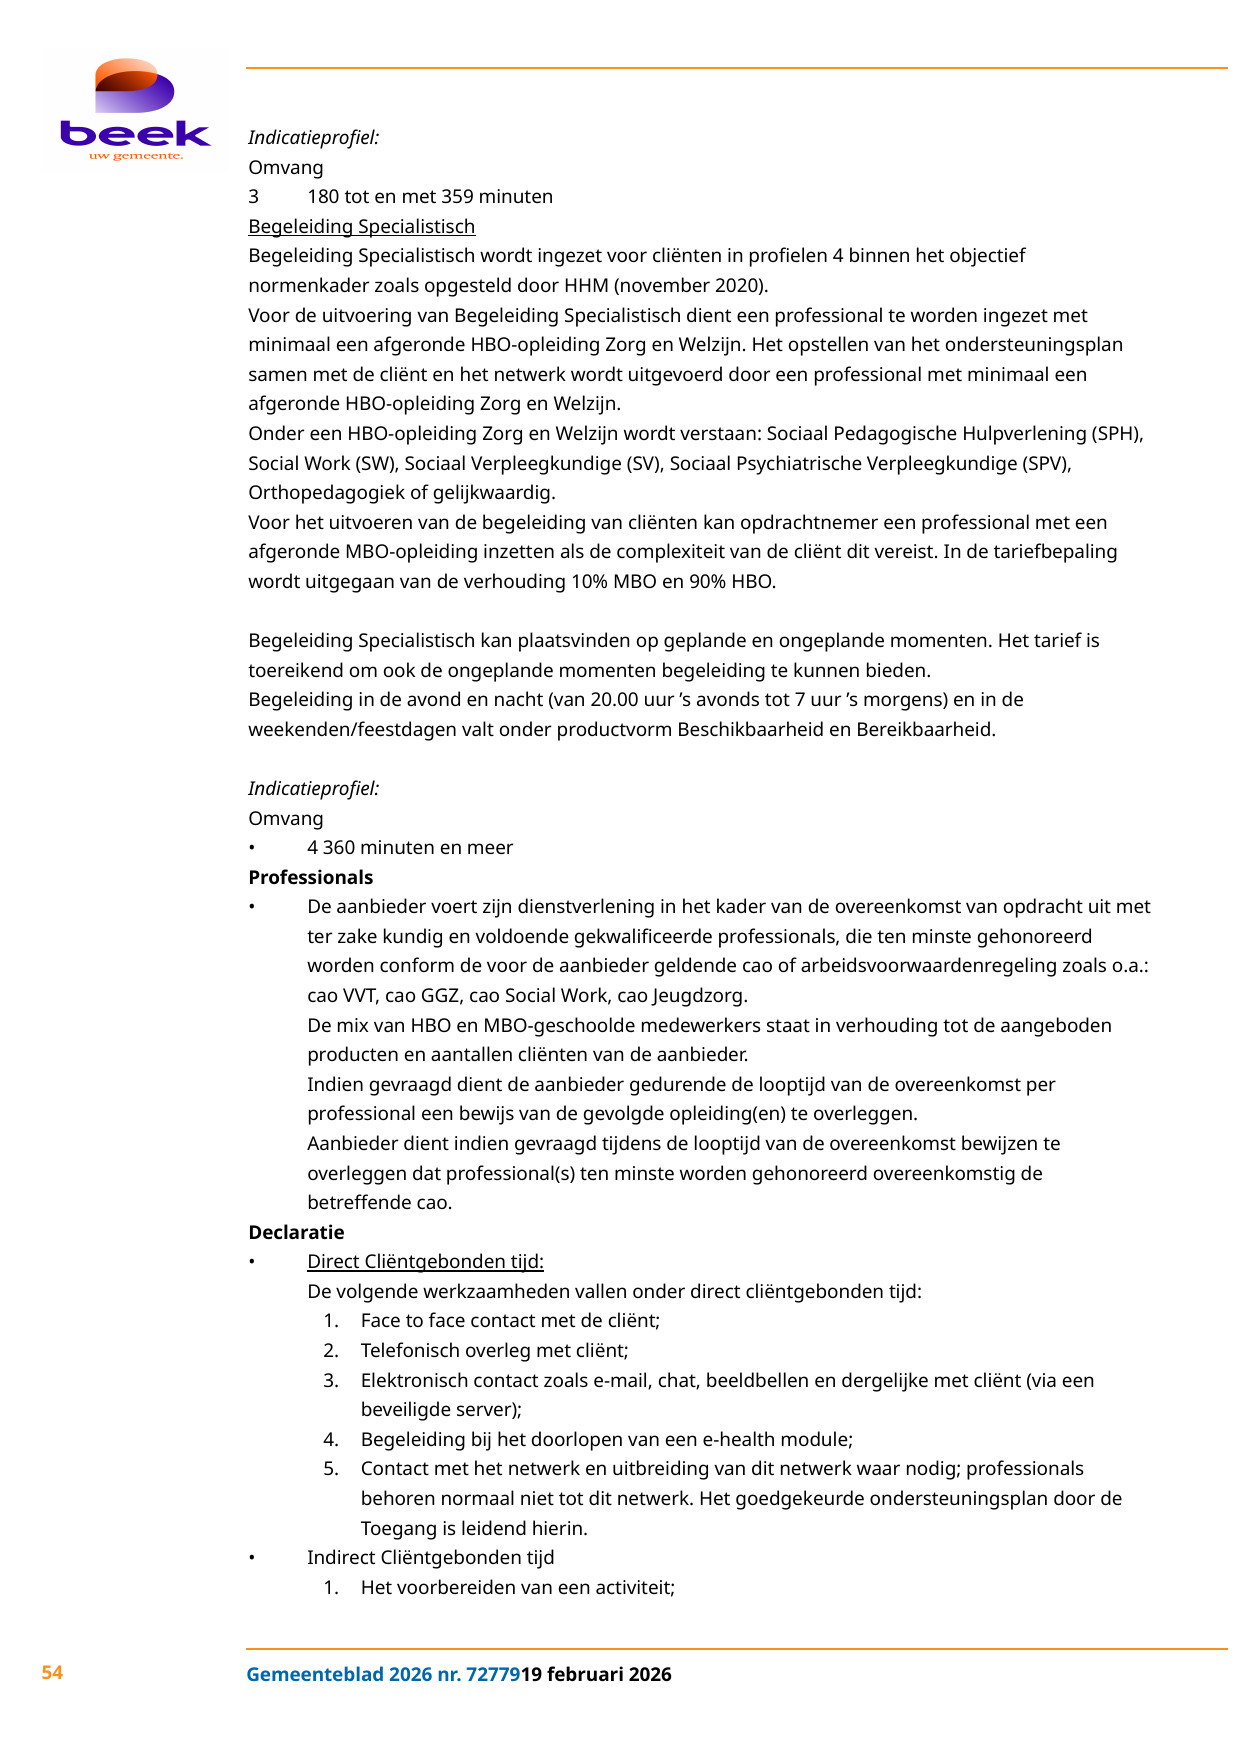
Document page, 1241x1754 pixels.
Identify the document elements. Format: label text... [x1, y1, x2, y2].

list Het voorbereiden van een activiteit; [323, 1574, 1152, 1600]
list De aanbieder voert zijn dienstverlening in het kader van de overeenkomst van opdracht uit met ter zake kundig en voldoende gekwalificeerde professionals, die ten minste gehonoreerd worden conform de voor de aanbieder geldende cao of arbeidsvoorwaardenregeling zoals o.a.: cao VVT, cao GGZ, cao Social Work, cao Jeugdzorg. [248, 893, 1152, 1008]
list Aanbieder dient indien gevraagd tijdens de looptijd van de overeenkomst bewijzen te overleggen dat professional(s) ten minste worden gehonoreerd overeenkomstig de betreffende cao. [248, 1130, 1152, 1215]
list 180 tot en met 359 minuten [248, 183, 1152, 209]
list 4 360 minuten en meer [248, 834, 1152, 860]
text Indicatieprofiel: [248, 775, 1152, 801]
list Telefonisch overleg met cliënt; [323, 1337, 1152, 1363]
list De mix van HBO en MBO-geschoolde medewerkers staat in verhouding tot de aangeboden producten en aantallen cliënten van de aanbieder. [248, 1012, 1152, 1067]
text Begeleiding Specialistisch wordt ingezet voor cliënten in profielen 4 binnen het objectief normenkader zoals opgesteld door HHM (november 2020). [248, 243, 1152, 298]
list Elektronisch contact zoals e-mail, chat, beeldbellen en dergelijke met cliënt (via een beveiligde server); [323, 1367, 1152, 1422]
text Voor de uitvoering van Begeleiding Specialistisch dient een professional te worden ingezet met minimaal een afgeronde HBO-opleiding Zorg en Welzijn. Het opstellen van het ondersteuningsplan samen met de cliënt en het netwerk wordt uitgevoerd door een professional met minimaal een afgeronde HBO-opleiding Zorg en Welzijn. [248, 302, 1152, 416]
text Professionals [248, 864, 1152, 890]
text Voor het uitvoeren van de begeleiding van cliënten kan opdrachtnemer een professional met een afgeronde MBO-opleiding inzetten als de complexiteit van de cliënt dit vereist. In de tariefbepaling wordt uitgegaan van de verhouding 10% MBO en 90% HBO. [248, 509, 1152, 594]
picture [41, 47, 231, 172]
text Begeleiding Specialistisch [248, 213, 1152, 239]
list Face to face contact met de cliënt; [323, 1308, 1152, 1333]
list De volgende werkzaamheden vallen onder direct cliëntgebonden tijd: [248, 1278, 1152, 1304]
text Begeleiding Specialistisch kan plaatsvinden op geplande en ongeplande momenten. Het tarief is toereikend om ook de ongeplande momenten begeleiding te kunnen bieden. [248, 627, 1152, 683]
text Begeleiding in de avond en nacht (van 20.00 uur ’s avonds tot 7 uur ’s morgens) en in de weekenden/feestdagen valt onder productvorm Beschikbaarheid en Bereikbaarheid. [248, 686, 1152, 742]
list Indirect Cliëntgebonden tijd [248, 1544, 1152, 1570]
text Onder een HBO-opleiding Zorg en Welzijn wordt verstaan: Sociaal Pedagogische Hulpverlening (SPH), Social Work (SW), Sociaal Verpleegkundige (SV), Sociaal Psychiatrische Verpleegkundige (SPV), Orthopedagogiek of gelijkwaardig. [248, 420, 1152, 505]
text Omvang [248, 805, 1152, 831]
list Indien gevraagd dient de aanbieder gedurende de looptijd van de overeenkomst per professional een bewijs van de gevolgde opleiding(en) te overleggen. [248, 1071, 1152, 1126]
list Contact met het netwerk en uitbreiding van dit netwerk waar nodig; professionals behoren normaal niet tot dit netwerk. Het goedgekeurde ondersteuningsplan door de Toegang is leidend hierin. [323, 1456, 1152, 1541]
text Indicatieprofiel: [248, 124, 1152, 150]
list Begeleiding bij het doorlopen van een e-health module; [323, 1426, 1152, 1452]
text Omvang [248, 154, 1152, 180]
text Declaratie [248, 1219, 1152, 1245]
list Direct Cliëntgebonden tijd: [248, 1248, 1152, 1274]
